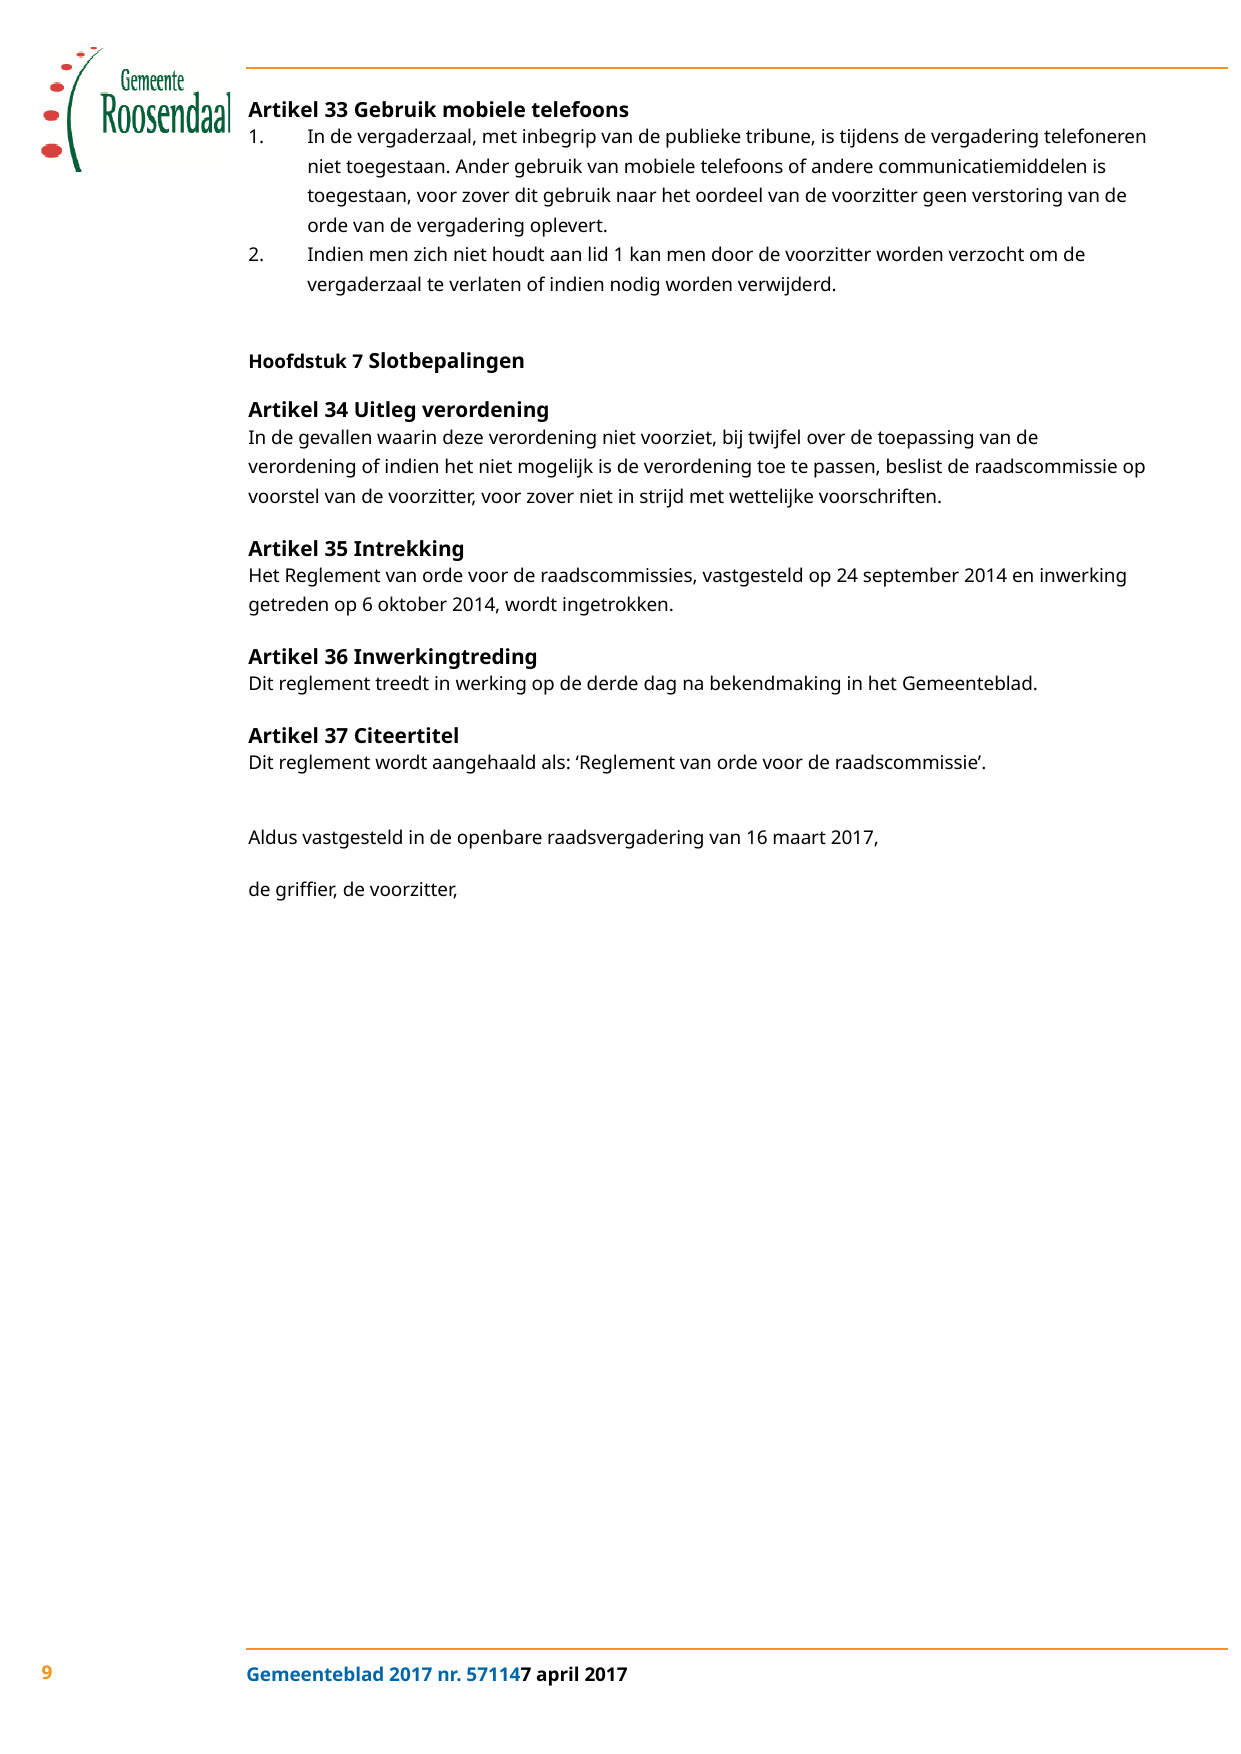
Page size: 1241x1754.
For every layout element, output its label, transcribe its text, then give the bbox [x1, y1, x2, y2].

text Dit reglement wordt aangehaald als: ‘Reglement van orde voor de raadscommissie’. [248, 749, 1152, 775]
text Artikel 35 Intrekking [248, 534, 1152, 562]
text Artikel 33 Gebruik mobiele telefoons [248, 95, 1152, 123]
text Aldus vastgesteld in de openbare raadsvergadering van 16 maart 2017, [248, 824, 1152, 850]
text Het Reglement van orde voor de raadscommissies, vastgesteld op 24 september 2014 en inwerking getreden op 6 oktober 2014, wordt ingetrokken. [248, 562, 1152, 617]
text de griffier, de voorzitter, [248, 876, 1152, 902]
list Indien men zich niet houdt aan lid 1 kan men door de voorzitter worden verzocht om de vergaderzaal te verlaten of indien nodig worden verwijderd. [248, 242, 1152, 297]
text Artikel 37 Citeertitel [248, 721, 1152, 749]
text Artikel 36 Inwerkingtreding [248, 642, 1152, 671]
text Hoofdstuk 7 Slotbepalingen [248, 346, 1152, 375]
text In de gevallen waarin deze verordening niet voorziet, bij twijfel over de toepassing van de verordening of indien het niet mogelijk is de verordening toe te passen, beslist de raadscommissie op voorstel van de voorzitter, voor zover niet in strijd met wettelijke voorschriften. [248, 424, 1152, 509]
text Dit reglement treedt in werking op de derde dag na bekendmaking in het Gemeenteblad. [248, 671, 1152, 696]
list In de vergaderzaal, met inbegrip van de publieke tribune, is tijdens de vergadering telefoneren niet toegestaan. Ander gebruik van mobiele telefoons of andere communicatiemiddelen is toegestaan, voor zover dit gebruik naar het oordeel van de voorzitter geen verstoring van de orde van de vergadering oplevert. [248, 123, 1152, 238]
picture [41, 47, 231, 172]
text Artikel 34 Uitleg verordening [248, 396, 1152, 424]
